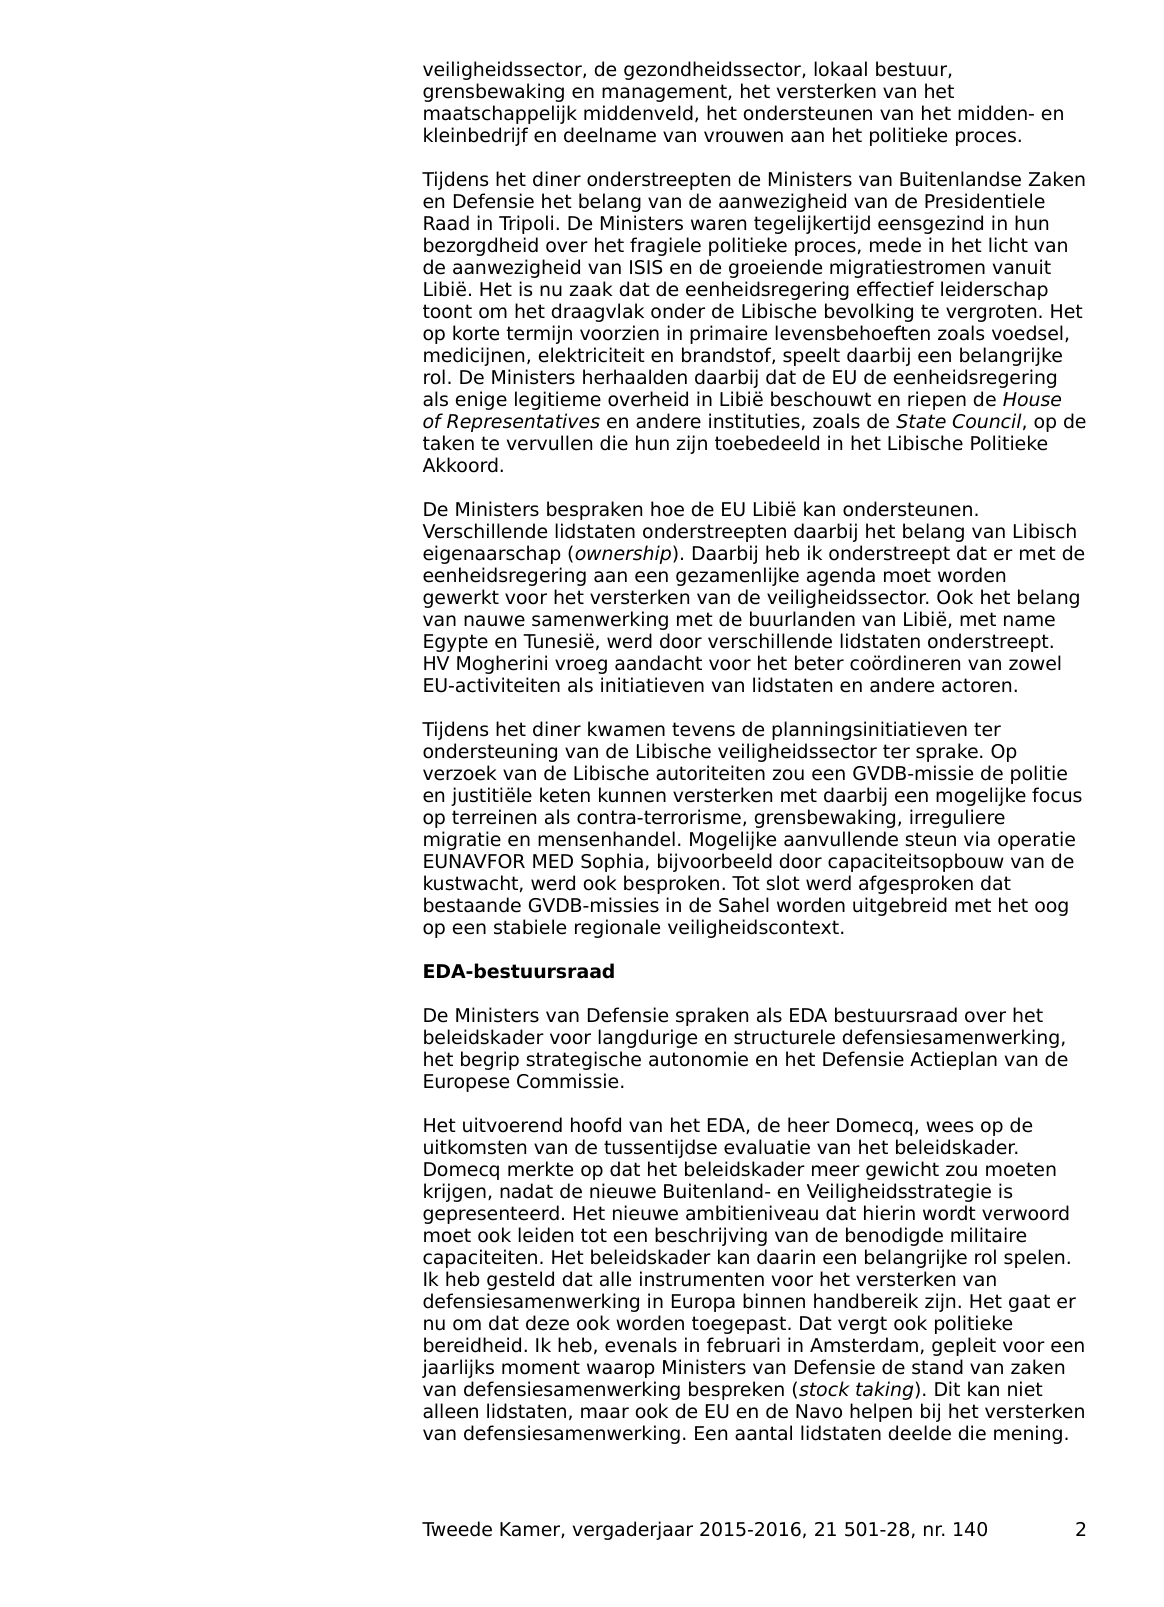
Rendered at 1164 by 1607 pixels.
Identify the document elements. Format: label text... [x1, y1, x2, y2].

text Het uitvoerend hoofd van het EDA, de heer Domecq, wees op de uitkomsten van de tussentijdse evaluatie van het beleidskader. Domecq merkte op dat het beleidskader meer gewicht zou moeten krijgen, nadat de nieuwe Buitenland- en Veiligheidsstrategie is gepresenteerd. Het nieuwe ambitieniveau dat hierin wordt verwoord moet ook leiden tot een beschrijving van de benodigde militaire capaciteiten. Het beleidskader kan daarin een belangrijke rol spelen. Ik heb gesteld dat alle instrumenten voor het versterken van defensiesamenwerking in Europa binnen handbereik zijn. Het gaat er nu om dat deze ook worden toegepast. Dat vergt ook politieke bereidheid. Ik heb, evenals in februari in Amsterdam, gepleit voor een jaarlijks moment waarop Ministers van Defensie de stand van zaken van defensiesamenwerking bespreken (stock taking). Dit kan niet alleen lidstaten, maar ook de EU en de Navo helpen bij het versterken van defensiesamenwerking. Een aantal lidstaten deelde die mening. [422, 1115, 1087, 1445]
subtitle EDA-bestuursraad [422, 961, 1087, 983]
text De Ministers bespraken hoe de EU Libië kan ondersteunen. Verschillende lidstaten onderstreepten daarbij het belang van Libisch eigenaarschap (ownership). Daarbij heb ik onderstreept dat er met de eenheidsregering aan een gezamenlijke agenda moet worden gewerkt voor het versterken van de veiligheidssector. Ook het belang van nauwe samenwerking met de buurlanden van Libië, met name Egypte en Tunesië, werd door verschillende lidstaten onderstreept. HV Mogherini vroeg aandacht voor het beter coördineren van zowel EU-activiteiten als initiatieven van lidstaten en andere actoren. [422, 499, 1087, 697]
text Tijdens het diner onderstreepten de Ministers van Buitenlandse Zaken en Defensie het belang van de aanwezigheid van de Presidentiele Raad in Tripoli. De Ministers waren tegelijkertijd eensgezind in hun bezorgdheid over het fragiele politieke proces, mede in het licht van de aanwezigheid van ISIS en de groeiende migratiestromen vanuit Libië. Het is nu zaak dat de eenheidsregering effectief leiderschap toont om het draagvlak onder de Libische bevolking te vergroten. Het op korte termijn voorzien in primaire levensbehoeften zoals voedsel, medicijnen, elektriciteit en brandstof, speelt daarbij een belangrijke rol. De Ministers herhaalden daarbij dat de EU de eenheidsregering als enige legitieme overheid in Libië beschouwt en riepen de House of Representatives en andere instituties, zoals de State Council, op de taken te vervullen die hun zijn toebedeeld in het Libische Politieke Akkoord. [422, 169, 1087, 477]
text De Ministers van Defensie spraken als EDA bestuursraad over het beleidskader voor langdurige en structurele defensiesamenwerking, het begrip strategische autonomie en het Defensie Actieplan van de Europese Commissie. [422, 1005, 1087, 1093]
text Tijdens het diner kwamen tevens de planningsinitiatieven ter ondersteuning van de Libische veiligheidssector ter sprake. Op verzoek van de Libische autoriteiten zou een GVDB-missie de politie en justitiële keten kunnen versterken met daarbij een mogelijke focus op terreinen als contra-terrorisme, grensbewaking, irreguliere migratie en mensenhandel. Mogelijke aanvullende steun via operatie EUNAVFOR MED Sophia, bijvoorbeeld door capaciteitsopbouw van de kustwacht, werd ook besproken. Tot slot werd afgesproken dat bestaande GVDB-missies in de Sahel worden uitgebreid met het oog op een stabiele regionale veiligheidscontext. [422, 719, 1087, 939]
text veiligheidssector, de gezondheidssector, lokaal bestuur, grensbewaking en management, het versterken van het maatschappelijk middenveld, het ondersteunen van het midden- en kleinbedrijf en deelname van vrouwen aan het politieke proces. [422, 59, 1087, 147]
